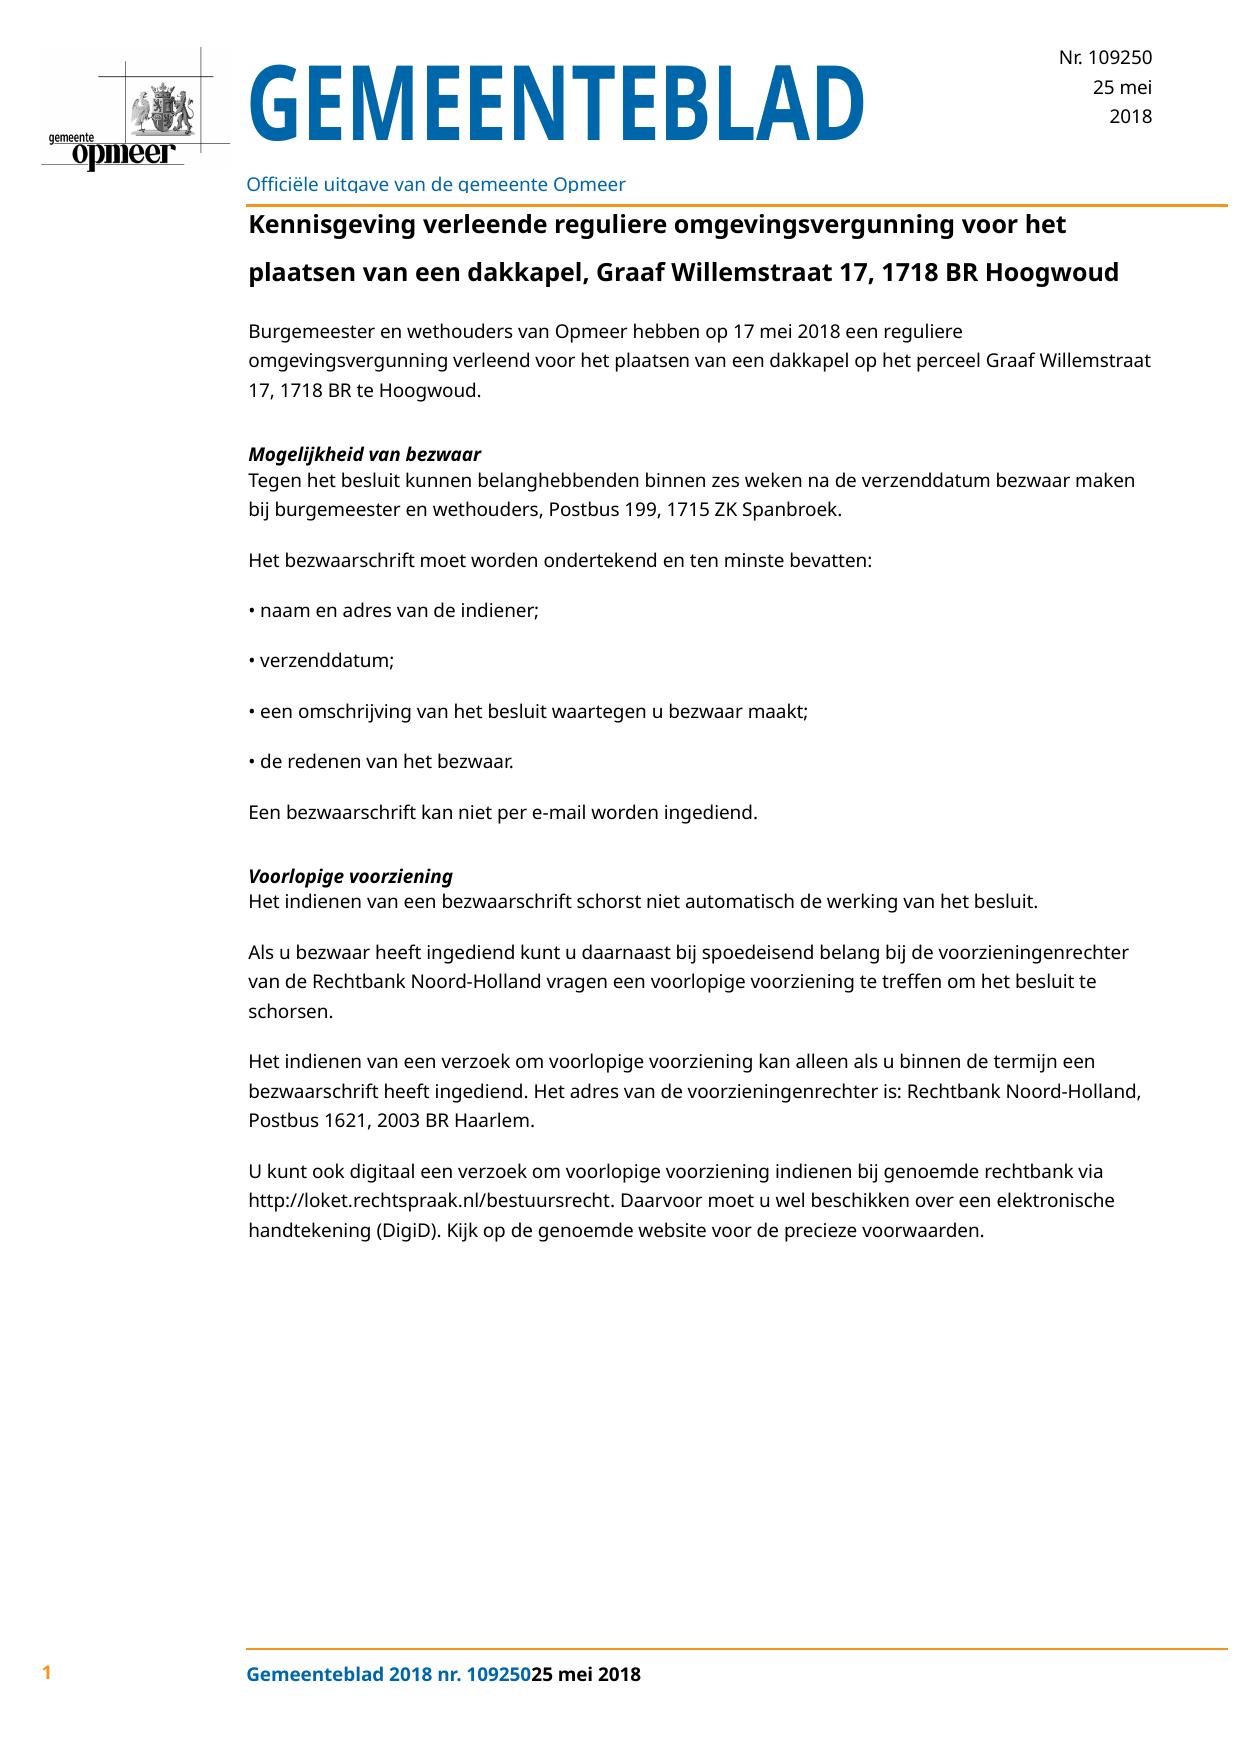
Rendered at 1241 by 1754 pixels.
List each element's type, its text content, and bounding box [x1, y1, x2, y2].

text Voorlopige voorziening [248, 863, 1152, 888]
text U kunt ook digitaal een verzoek om voorlopige voorziening indienen bij genoemde rechtbank via http://loket.rechtspraak.nl/bestuursrecht. Daarvoor moet u wel beschikken over een elektronische handtekening (DigiD). Kijk op de genoemde website voor de precieze voorwaarden. [248, 1158, 1152, 1243]
picture [41, 47, 231, 172]
text Mogelijkheid van bezwaar [248, 441, 1152, 467]
text • verzenddatum; [248, 648, 1152, 673]
text • naam en adres van de indiener; [248, 597, 1152, 623]
text Tegen het besluit kunnen belanghebbenden binnen zes weken na de verzenddatum bezwaar maken bij burgemeester en wethouders, Postbus 199, 1715 ZK Spanbroek. [248, 467, 1152, 522]
text • de redenen van het bezwaar. [248, 748, 1152, 774]
text Een bezwaarschrift kan niet per e-mail worden ingediend. [248, 799, 1152, 824]
text • een omschrijving van het besluit waartegen u bezwaar maakt; [248, 698, 1152, 724]
text Het bezwaarschrift moet worden ondertekend en ten minste bevatten: [248, 547, 1152, 572]
text Het indienen van een bezwaarschrift schorst niet automatisch de werking van het besluit. [248, 888, 1152, 914]
text Als u bezwaar heeft ingediend kunt u daarnaast bij spoedeisend belang bij de voorzieningenrechter van de Rechtbank Noord-Holland vragen een voorlopige voorziening te treffen om het besluit te schorsen. [248, 939, 1152, 1024]
text Kennisgeving verleende reguliere omgevingsvergunning voor het plaatsen van een dakkapel, Graaf Willemstraat 17, 1718 BR Hoogwoud [248, 207, 1152, 288]
text Burgemeester en wethouders van Opmeer hebben op 17 mei 2018 een reguliere omgevingsvergunning verleend voor het plaatsen van een dakkapel op het perceel Graaf Willemstraat 17, 1718 BR te Hoogwoud. [248, 318, 1152, 403]
text Het indienen van een verzoek om voorlopige voorziening kan alleen als u binnen de termijn een bezwaarschrift heeft ingediend. Het adres van de voorzieningenrechter is: Rechtbank Noord-Holland, Postbus 1621, 2003 BR Haarlem. [248, 1048, 1152, 1133]
